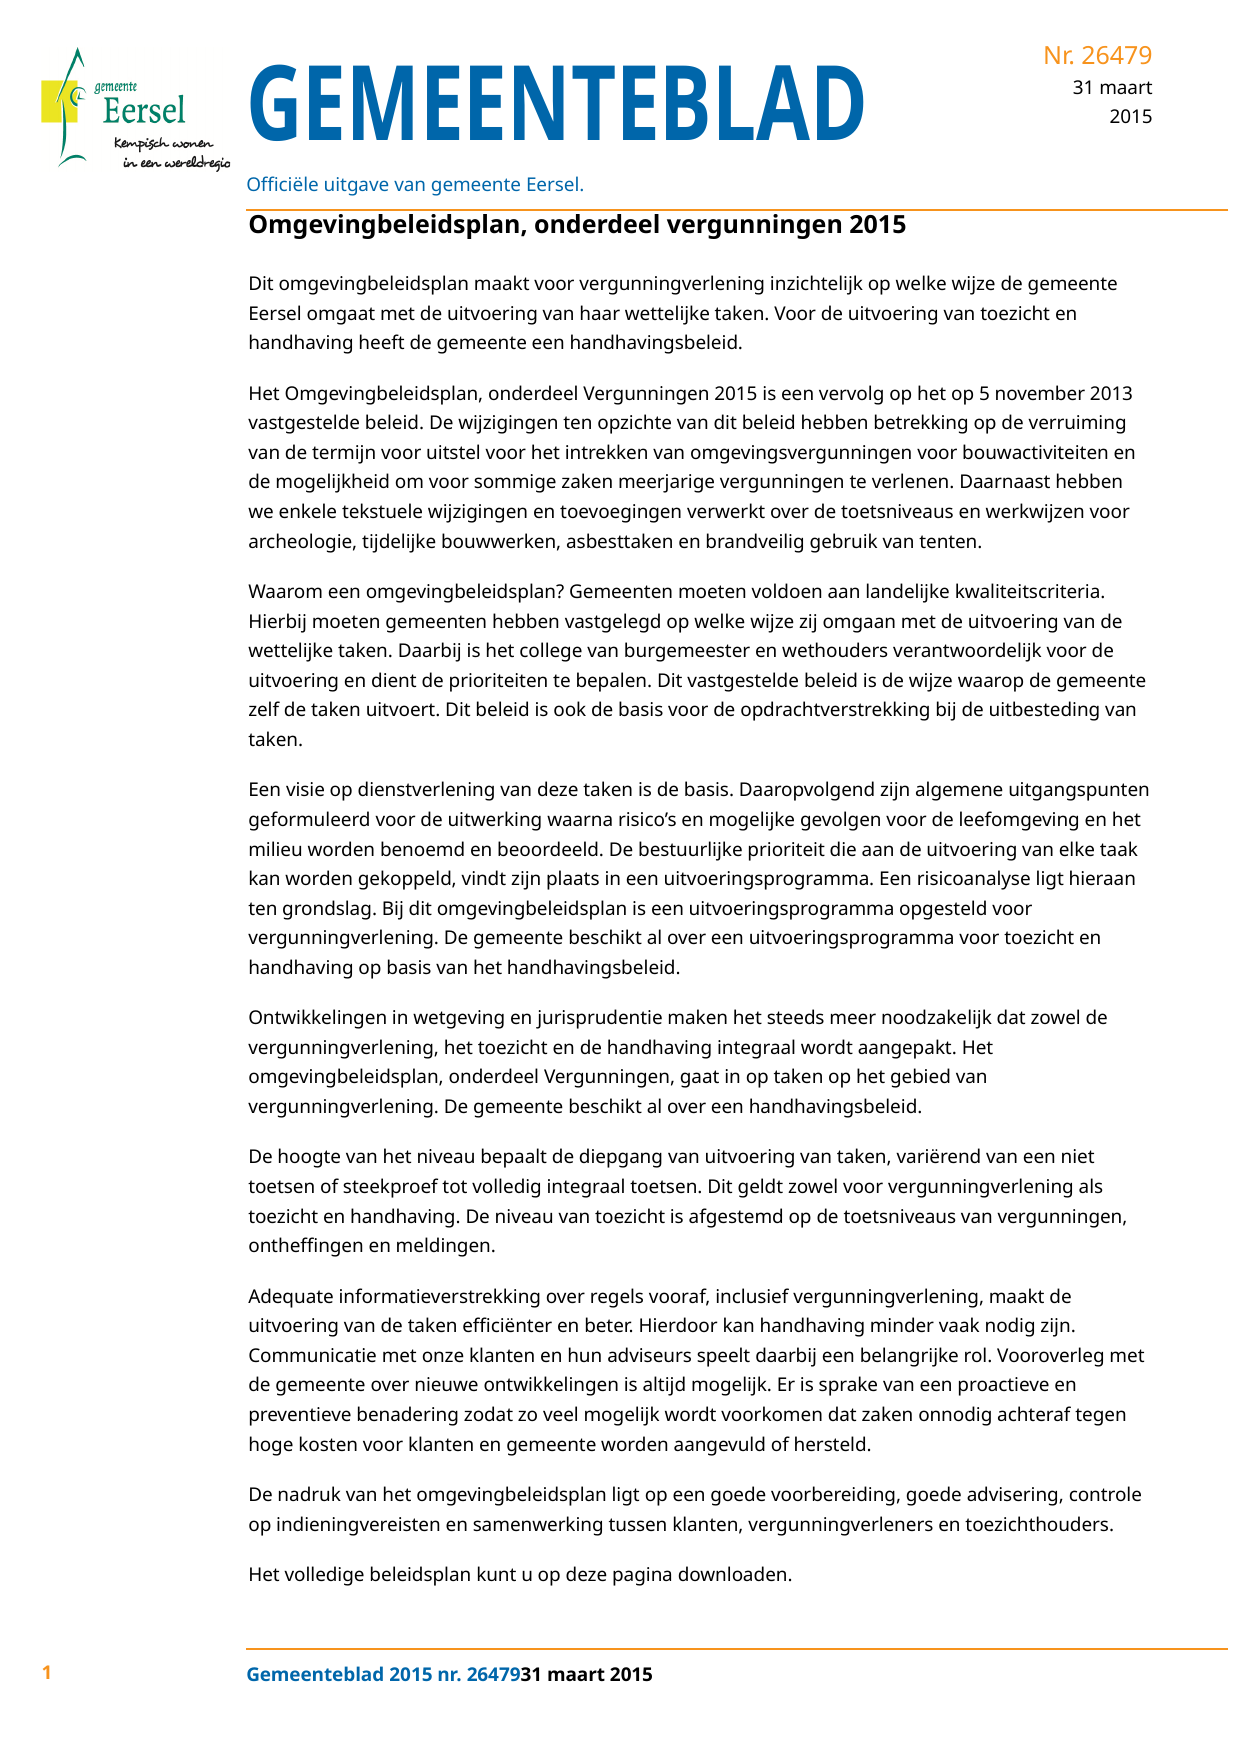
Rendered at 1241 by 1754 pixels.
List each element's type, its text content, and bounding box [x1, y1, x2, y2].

text Waarom een omgevingbeleidsplan? Gemeenten moeten voldoen aan landelijke kwaliteitscriteria. Hierbij moeten gemeenten hebben vastgelegd op welke wijze zij omgaan met de uitvoering van de wettelijke taken. Daarbij is het college van burgemeester en wethouders verantwoordelijk voor de uitvoering en dient de prioriteiten te bepalen. Dit vastgestelde beleid is de wijze waarop de gemeente zelf de taken uitvoert. Dit beleid is ook de basis voor de opdrachtverstrekking bij de uitbesteding van taken. [248, 578, 1152, 752]
text Dit omgevingbeleidsplan maakt voor vergunningverlening inzichtelijk op welke wijze de gemeente Eersel omgaat met de uitvoering van haar wettelijke taken. Voor de uitvoering van toezicht en handhaving heeft de gemeente een handhavingsbeleid. [248, 270, 1152, 355]
text Het volledige beleidsplan kunt u op deze pagina downloaden. [248, 1561, 1152, 1587]
text Het Omgevingbeleidsplan, onderdeel Vergunningen 2015 is een vervolg op het op 5 november 2013 vastgestelde beleid. De wijzigingen ten opzichte van dit beleid hebben betrekking op de verruiming van de termijn voor uitstel voor het intrekken van omgevingsvergunningen voor bouwactiviteiten en de mogelijkheid om voor sommige zaken meerjarige vergunningen te verlenen. Daarnaast hebben we enkele tekstuele wijzigingen en toevoegingen verwerkt over de toetsniveaus en werkwijzen voor archeologie, tijdelijke bouwwerken, asbesttaken en brandveilig gebruik van tenten. [248, 380, 1152, 553]
text Adequate informatieverstrekking over regels vooraf, inclusief vergunningverlening, maakt de uitvoering van de taken efficiënter en beter. Hierdoor kan handhaving minder vaak nodig zijn. Communicatie met onze klanten en hun adviseurs speelt daarbij een belangrijke rol. Vooroverleg met de gemeente over nieuwe ontwikkelingen is altijd mogelijk. Er is sprake van een proactieve en preventieve benadering zodat zo veel mogelijk wordt voorkomen dat zaken onnodig achteraf tegen hoge kosten voor klanten en gemeente worden aangevuld of hersteld. [248, 1283, 1152, 1456]
text Ontwikkelingen in wetgeving en jurisprudentie maken het steeds meer noodzakelijk dat zowel de vergunningverlening, het toezicht en de handhaving integraal wordt aangepakt. Het omgevingbeleidsplan, onderdeel Vergunningen, gaat in op taken op het gebied van vergunningverlening. De gemeente beschikt al over een handhavingsbeleid. [248, 1004, 1152, 1119]
text Omgevingbeleidsplan, onderdeel vergunningen 2015 [248, 211, 1152, 241]
text De hoogte van het niveau bepaalt de diepgang van uitvoering van taken, variërend van een niet toetsen of steekproef tot volledig integraal toetsen. Dit geldt zowel voor vergunningverlening als toezicht en handhaving. De niveau van toezicht is afgestemd op de toetsniveaus van vergunningen, ontheffingen en meldingen. [248, 1144, 1152, 1258]
text Een visie op dienstverlening van deze taken is de basis. Daaropvolgend zijn algemene uitgangspunten geformuleerd voor de uitwerking waarna risico’s en mogelijke gevolgen voor de leefomgeving en het milieu worden benoemd en beoordeeld. De bestuurlijke prioriteit die aan de uitvoering van elke taak kan worden gekoppeld, vindt zijn plaats in een uitvoeringsprogramma. Een risicoanalyse ligt hieraan ten grondslag. Bij dit omgevingbeleidsplan is een uitvoeringsprogramma opgesteld voor vergunningverlening. De gemeente beschikt al over een uitvoeringsprogramma voor toezicht en handhaving op basis van het handhavingsbeleid. [248, 777, 1152, 980]
picture [41, 47, 231, 172]
text De nadruk van het omgevingbeleidsplan ligt op een goede voorbereiding, goede advisering, controle op indieningvereisten en samenwerking tussen klanten, vergunningverleners en toezichthouders. [248, 1481, 1152, 1536]
